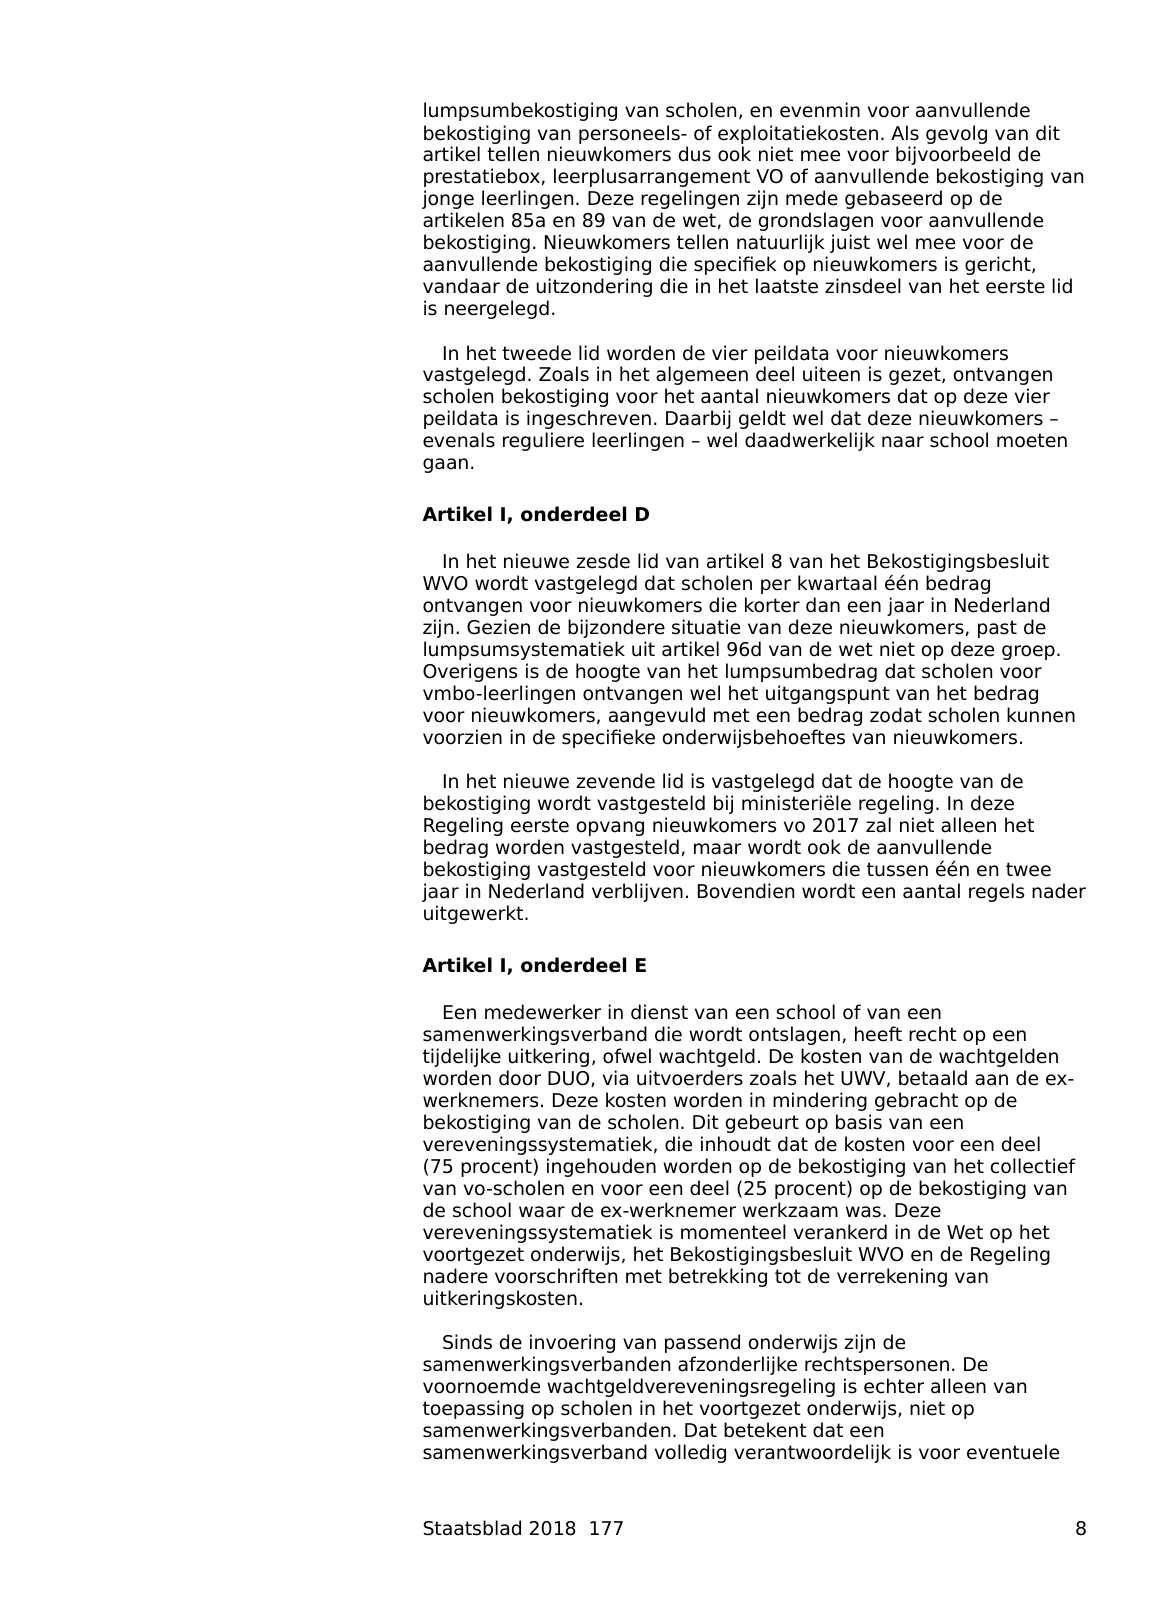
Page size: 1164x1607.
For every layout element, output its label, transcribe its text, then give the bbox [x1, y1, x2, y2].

text Sinds de invoering van passend onderwijs zijn de samenwerkingsverbanden afzonderlijke rechtspersonen. De voornoemde wachtgeldvereveningsregeling is echter alleen van toepassing op scholen in het voortgezet onderwijs, niet op samenwerkingsverbanden. Dat betekent dat een samenwerkingsverband volledig verantwoordelijk is voor eventuele [422, 1332, 1087, 1464]
text lumpsumbekostiging van scholen, en evenmin voor aanvullende bekostiging van personeels- of exploitatiekosten. Als gevolg van dit artikel tellen nieuwkomers dus ook niet mee voor bijvoorbeeld de prestatiebox, leerplusarrangement VO of aanvullende bekostiging van jonge leerlingen. Deze regelingen zijn mede gebaseerd op de artikelen 85a en 89 van de wet, de grondslagen voor aanvullende bekostiging. Nieuwkomers tellen natuurlijk juist wel mee voor de aanvullende bekostiging die specifiek op nieuwkomers is gericht, vandaar de uitzondering die in het laatste zinsdeel van het eerste lid is neergelegd. [422, 100, 1087, 320]
text Een medewerker in dienst van een school of van een samenwerkingsverband die wordt ontslagen, heeft recht op een tijdelijke uitkering, ofwel wachtgeld. De kosten van de wachtgelden worden door DUO, via uitvoerders zoals het UWV, betaald aan de ex-werknemers. Deze kosten worden in mindering gebracht op de bekostiging van de scholen. Dit gebeurt op basis van een vereveningssystematiek, die inhoudt dat de kosten voor een deel (75 procent) ingehouden worden op de bekostiging van het collectief van vo-scholen en voor een deel (25 procent) op de bekostiging van de school waar de ex-werknemer werkzaam was. Deze vereveningssystematiek is momenteel verankerd in de Wet op het voortgezet onderwijs, het Bekostigingsbesluit WVO en de Regeling nadere voorschriften met betrekking tot de verrekening van uitkeringskosten. [422, 1002, 1087, 1310]
subtitle Artikel I, onderdeel D [422, 504, 1087, 526]
text In het nieuwe zesde lid van artikel 8 van het Bekostigingsbesluit WVO wordt vastgelegd dat scholen per kwartaal één bedrag ontvangen voor nieuwkomers die korter dan een jaar in Nederland zijn. Gezien de bijzondere situatie van deze nieuwkomers, past de lumpsumsystematiek uit artikel 96d van de wet niet op deze groep. Overigens is de hoogte van het lumpsumbedrag dat scholen voor vmbo-leerlingen ontvangen wel het uitgangspunt van het bedrag voor nieuwkomers, aangevuld met een bedrag zodat scholen kunnen voorzien in de specifieke onderwijsbehoeftes van nieuwkomers. [422, 551, 1087, 749]
text In het nieuwe zevende lid is vastgelegd dat de hoogte van de bekostiging wordt vastgesteld bij ministeriële regeling. In deze Regeling eerste opvang nieuwkomers vo 2017 zal niet alleen het bedrag worden vastgesteld, maar wordt ook de aanvullende bekostiging vastgesteld voor nieuwkomers die tussen één en twee jaar in Nederland verblijven. Bovendien wordt een aantal regels nader uitgewerkt. [422, 771, 1087, 925]
text In het tweede lid worden de vier peildata voor nieuwkomers vastgelegd. Zoals in het algemeen deel uiteen is gezet, ontvangen scholen bekostiging voor het aantal nieuwkomers dat op deze vier peildata is ingeschreven. Daarbij geldt wel dat deze nieuwkomers – evenals reguliere leerlingen – wel daadwerkelijk naar school moeten gaan. [422, 342, 1087, 474]
subtitle Artikel I, onderdeel E [422, 955, 1087, 977]
